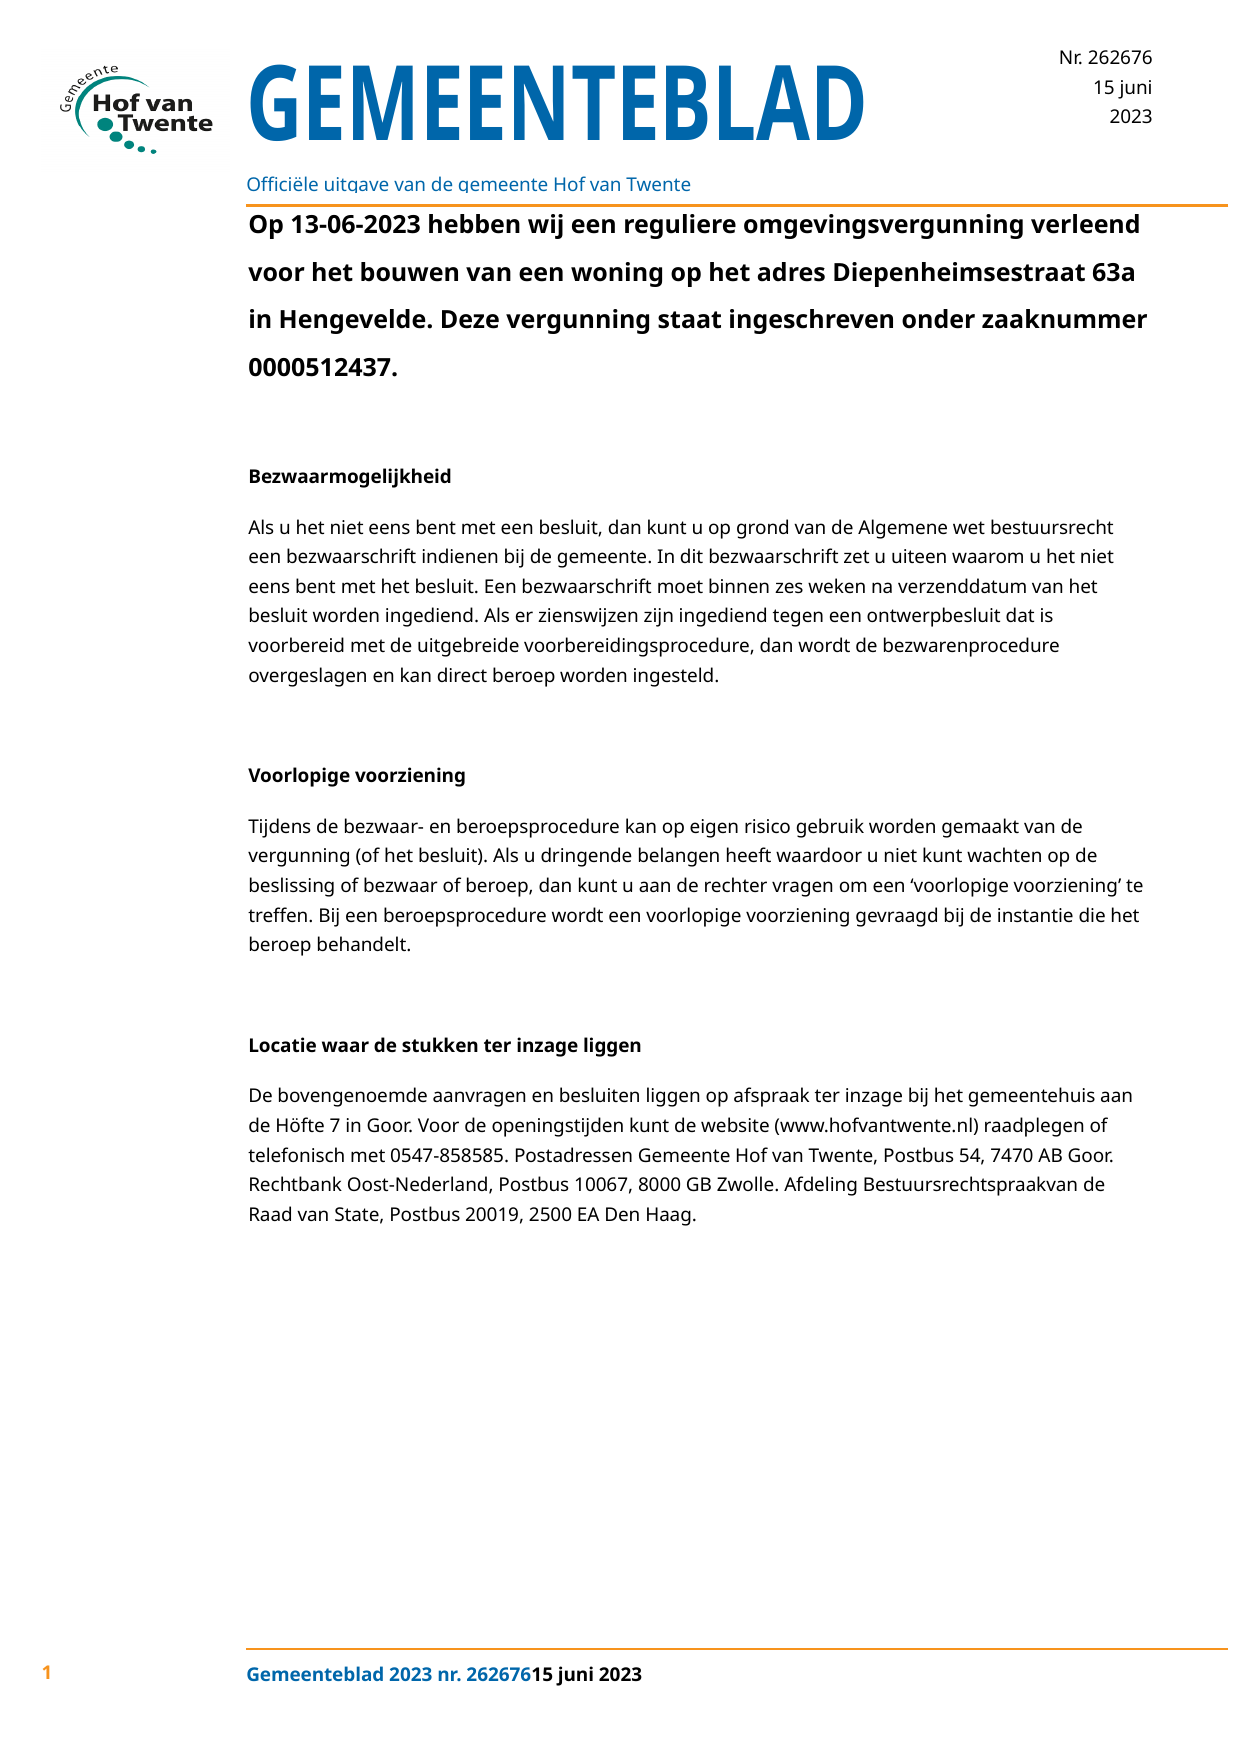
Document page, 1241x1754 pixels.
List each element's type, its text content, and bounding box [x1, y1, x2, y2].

text De bovengenoemde aanvragen en besluiten liggen op afspraak ter inzage bij het gemeentehuis aan de Höfte 7 in Goor. Voor de openingstijden kunt de website (www.hofvantwente.nl) raadplegen of telefonisch met 0547-858585. Postadressen Gemeente Hof van Twente, Postbus 54, 7470 AB Goor. Rechtbank Oost-Nederland, Postbus 10067, 8000 GB Zwolle. Afdeling Bestuursrechtspraakvan de Raad van State, Postbus 20019, 2500 EA Den Haag. [248, 1083, 1152, 1227]
text Tijdens de bezwaar- en beroepsprocedure kan op eigen risico gebruik worden gemaakt van de vergunning (of het besluit). Als u dringende belangen heeft waardoor u niet kunt wachten op de beslissing of bezwaar of beroep, dan kunt u aan de rechter vragen om een ‘voorlopige voorziening’ te treffen. Bij een beroepsprocedure wordt een voorlopige voorziening gevraagd bij de instantie die het beroep behandelt. [248, 813, 1152, 957]
text Locatie waar de stukken ter inzage liggen [248, 1032, 1152, 1058]
text Bezwaarmogelijkheid [248, 463, 1152, 489]
picture [41, 47, 231, 172]
text Als u het niet eens bent met een besluit, dan kunt u op grond van de Algemene wet bestuursrecht een bezwaarschrift indienen bij de gemeente. In dit bezwaarschrift zet u uiteen waarom u het niet eens bent met het besluit. Een bezwaarschrift moet binnen zes weken na verzenddatum van het besluit worden ingediend. Als er zienswijzen zijn ingediend tegen een ontwerpbesluit dat is voorbereid met de uitgebreide voorbereidingsprocedure, dan wordt de bezwarenprocedure overgeslagen en kan direct beroep worden ingesteld. [248, 514, 1152, 688]
text Op 13-06-2023 hebben wij een reguliere omgevingsvergunning verleend voor het bouwen van een woning op het adres Diepenheimsestraat 63a in Hengevelde. Deze vergunning staat ingeschreven onder zaaknummer 0000512437. [248, 207, 1152, 384]
text Voorlopige voorziening [248, 763, 1152, 788]
